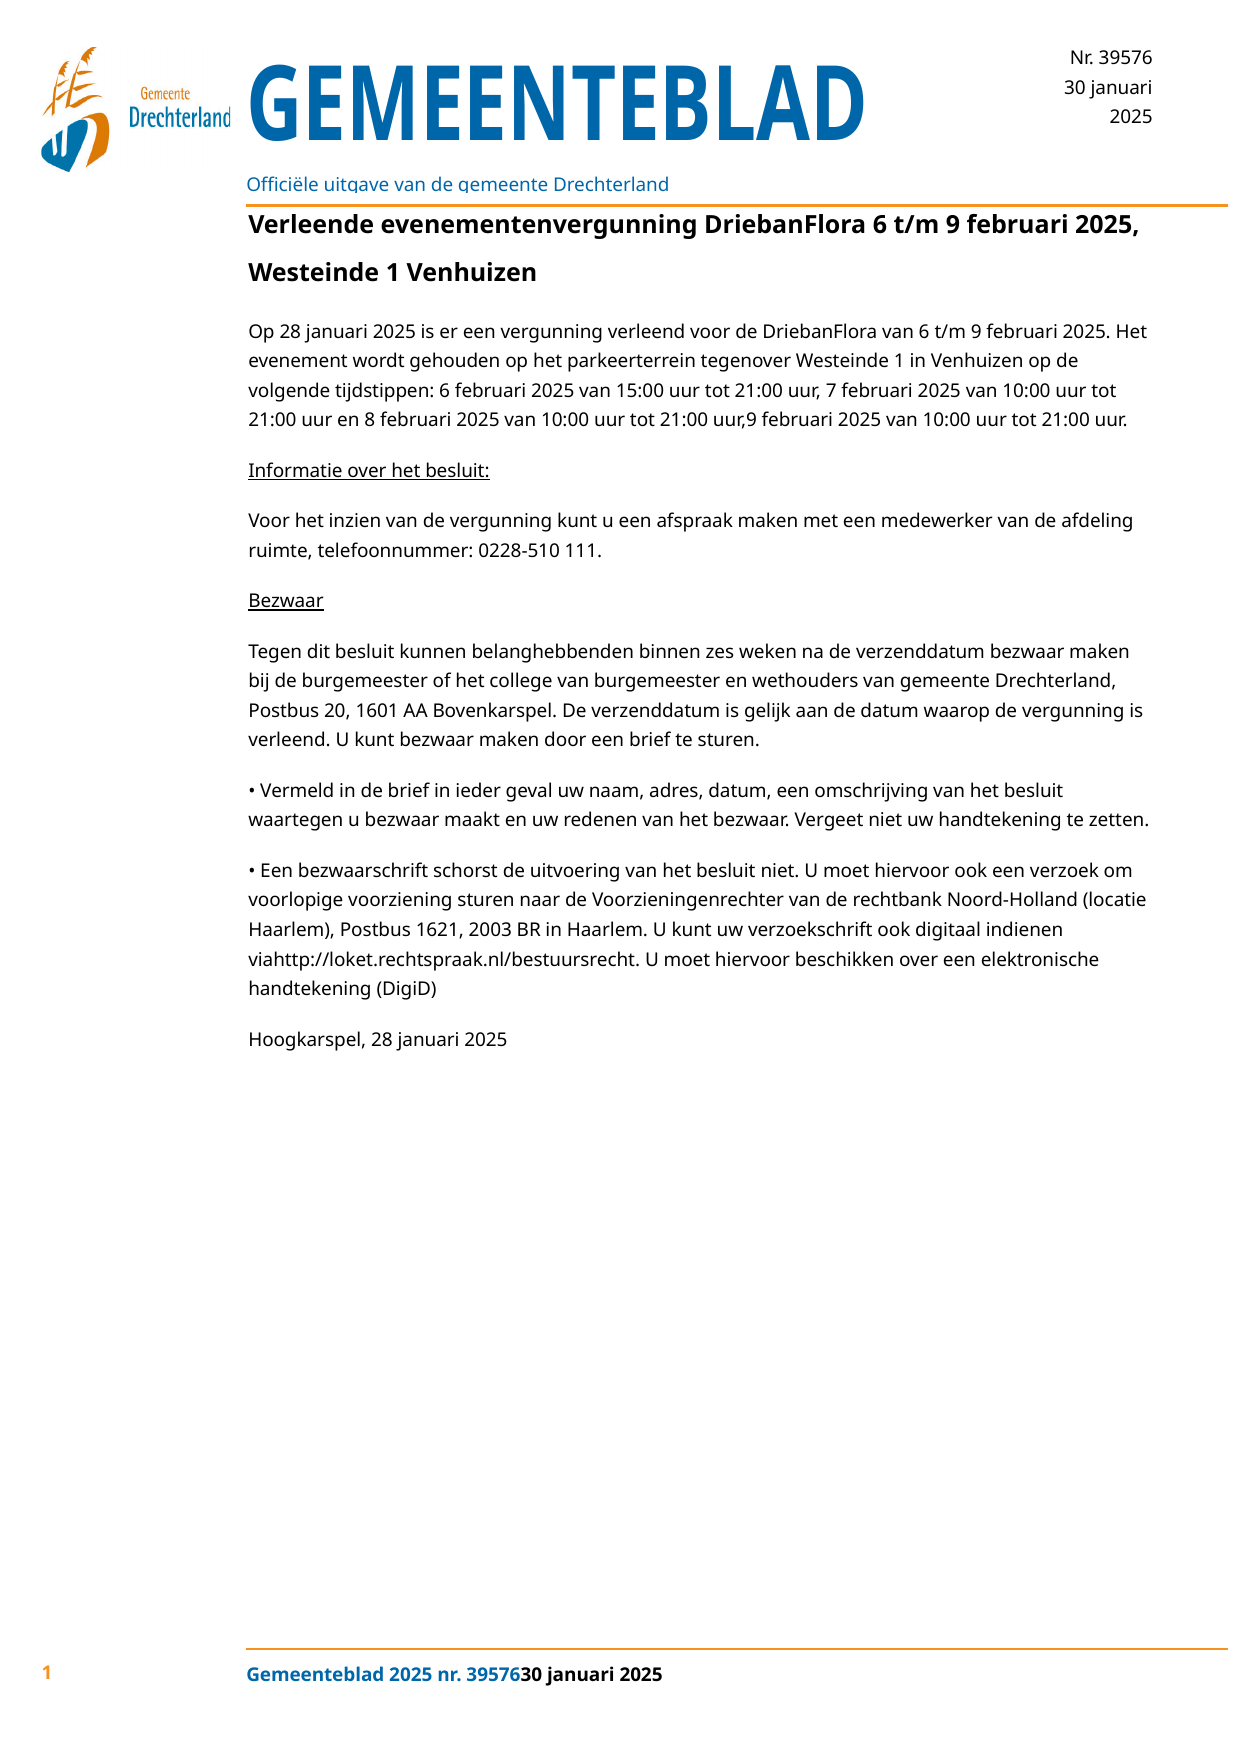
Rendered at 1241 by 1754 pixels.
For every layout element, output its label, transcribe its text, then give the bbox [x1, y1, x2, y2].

text Bezwaar [248, 587, 1152, 613]
text Verleende evenementenvergunning DriebanFlora 6 t/m 9 februari 2025, Westeinde 1 Venhuizen [248, 207, 1152, 288]
text Informatie over het besluit: [248, 457, 1152, 483]
picture [41, 47, 231, 172]
text Op 28 januari 2025 is er een vergunning verleend voor de DriebanFlora van 6 t/m 9 februari 2025. Het evenement wordt gehouden op het parkeerterrein tegenover Westeinde 1 in Venhuizen op de volgende tijdstippen: 6 februari 2025 van 15:00 uur tot 21:00 uur, 7 februari 2025 van 10:00 uur tot 21:00 uur en 8 februari 2025 van 10:00 uur tot 21:00 uur,9 februari 2025 van 10:00 uur tot 21:00 uur. [248, 318, 1152, 432]
text • Vermeld in de brief in ieder geval uw naam, adres, datum, een omschrijving van het besluit waartegen u bezwaar maakt en uw redenen van het bezwaar. Vergeet niet uw handtekening te zetten. [248, 777, 1152, 832]
picture [41, 158, 64, 172]
text • Een bezwaarschrift schorst de uitvoering van het besluit niet. U moet hiervoor ook een verzoek om voorlopige voorziening sturen naar de Voorzieningenrechter van de rechtbank Noord-Holland (locatie Haarlem), Postbus 1621, 2003 BR in Haarlem. U kunt uw verzoekschrift ook digitaal indienen viahttp://loket.rechtspraak.nl/bestuursrecht. U moet hiervoor beschikken over een elektronische handtekening (DigiD) [248, 857, 1152, 1001]
text Voor het inzien van de vergunning kunt u een afspraak maken met een medewerker van de afdeling ruimte, telefoonnummer: 0228-510 111. [248, 507, 1152, 563]
picture [226, 115, 231, 124]
text Hoogkarspel, 28 januari 2025 [248, 1026, 1152, 1052]
text Tegen dit besluit kunnen belanghebbenden binnen zes weken na de verzenddatum bezwaar maken bij de burgemeester of het college van burgemeester en wethouders van gemeente Drechterland, Postbus 20, 1601 AA Bovenkarspel. De verzenddatum is gelijk aan de datum waarop de vergunning is verleend. U kunt bezwaar maken door een brief te sturen. [248, 638, 1152, 752]
